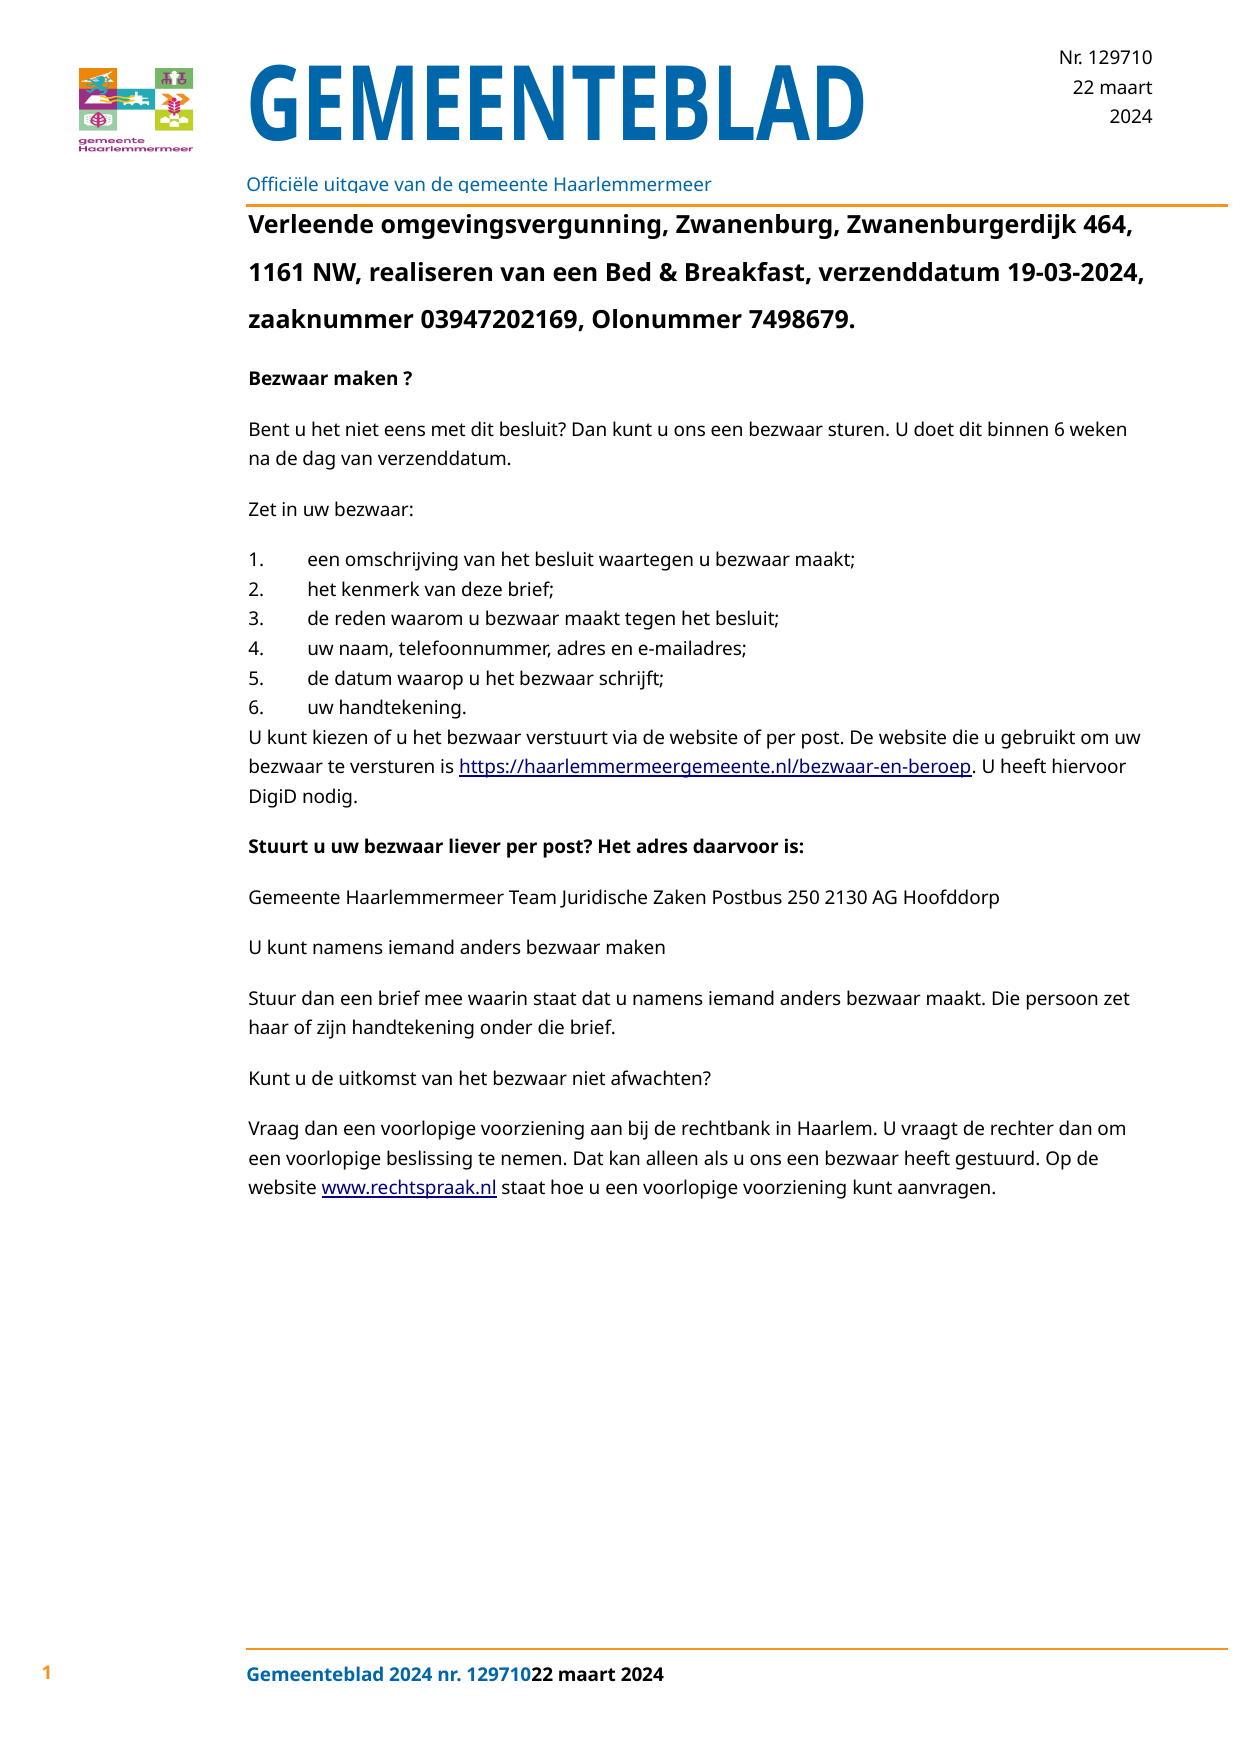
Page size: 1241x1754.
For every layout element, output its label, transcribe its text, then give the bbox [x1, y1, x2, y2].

text Stuur dan een brief mee waarin staat dat u namens iemand anders bezwaar maakt. Die persoon zet haar of zijn handtekening onder die brief. [248, 985, 1152, 1040]
list een omschrijving van het besluit waartegen u bezwaar maakt; [248, 546, 1152, 572]
text Zet in uw bezwaar: [248, 496, 1152, 522]
list de reden waarom u bezwaar maakt tegen het besluit; [248, 606, 1152, 631]
list uw handtekening. [248, 694, 1152, 720]
list het kenmerk van deze brief; [248, 576, 1152, 602]
text Verleende omgevingsvergunning, Zwanenburg, Zwanenburgerdijk 464, 1161 NW, realiseren van een Bed & Breakfast, verzenddatum 19-03-2024, zaaknummer 03947202169, Olonummer 7498679. [248, 207, 1152, 336]
text U kunt namens iemand anders bezwaar maken [248, 934, 1152, 960]
text Stuurt u uw bezwaar liever per post? Het adres daarvoor is: [248, 833, 1152, 859]
text Bezwaar maken ? [248, 366, 1152, 391]
text Vraag dan een voorlopige voorziening aan bij de rechtbank in Haarlem. U vraagt de rechter dan om een voorlopige beslissing te nemen. Dat kan alleen als u ons een bezwaar heeft gestuurd. Op de website www.rechtspraak.nl staat hoe u een voorlopige voorziening kunt aanvragen. [248, 1115, 1152, 1200]
text U kunt kiezen of u het bezwaar verstuurt via de website of per post. De website die u gebruikt om uw bezwaar te versturen is https://haarlemmermeergemeente.nl/bezwaar-en-beroep. U heeft hiervoor DigiD nodig. [248, 724, 1152, 809]
list uw naam, telefoonnummer, adres en e-mailadres; [248, 635, 1152, 661]
text Gemeente Haarlemmermeer Team Juridische Zaken Postbus 250 2130 AG Hoofddorp [248, 884, 1152, 909]
list de datum waarop u het bezwaar schrijft; [248, 665, 1152, 690]
text Kunt u de uitkomst van het bezwaar niet afwachten? [248, 1065, 1152, 1090]
picture [41, 47, 231, 172]
text Bent u het niet eens met dit besluit? Dan kunt u ons een bezwaar sturen. U doet dit binnen 6 weken na de dag van verzenddatum. [248, 416, 1152, 471]
